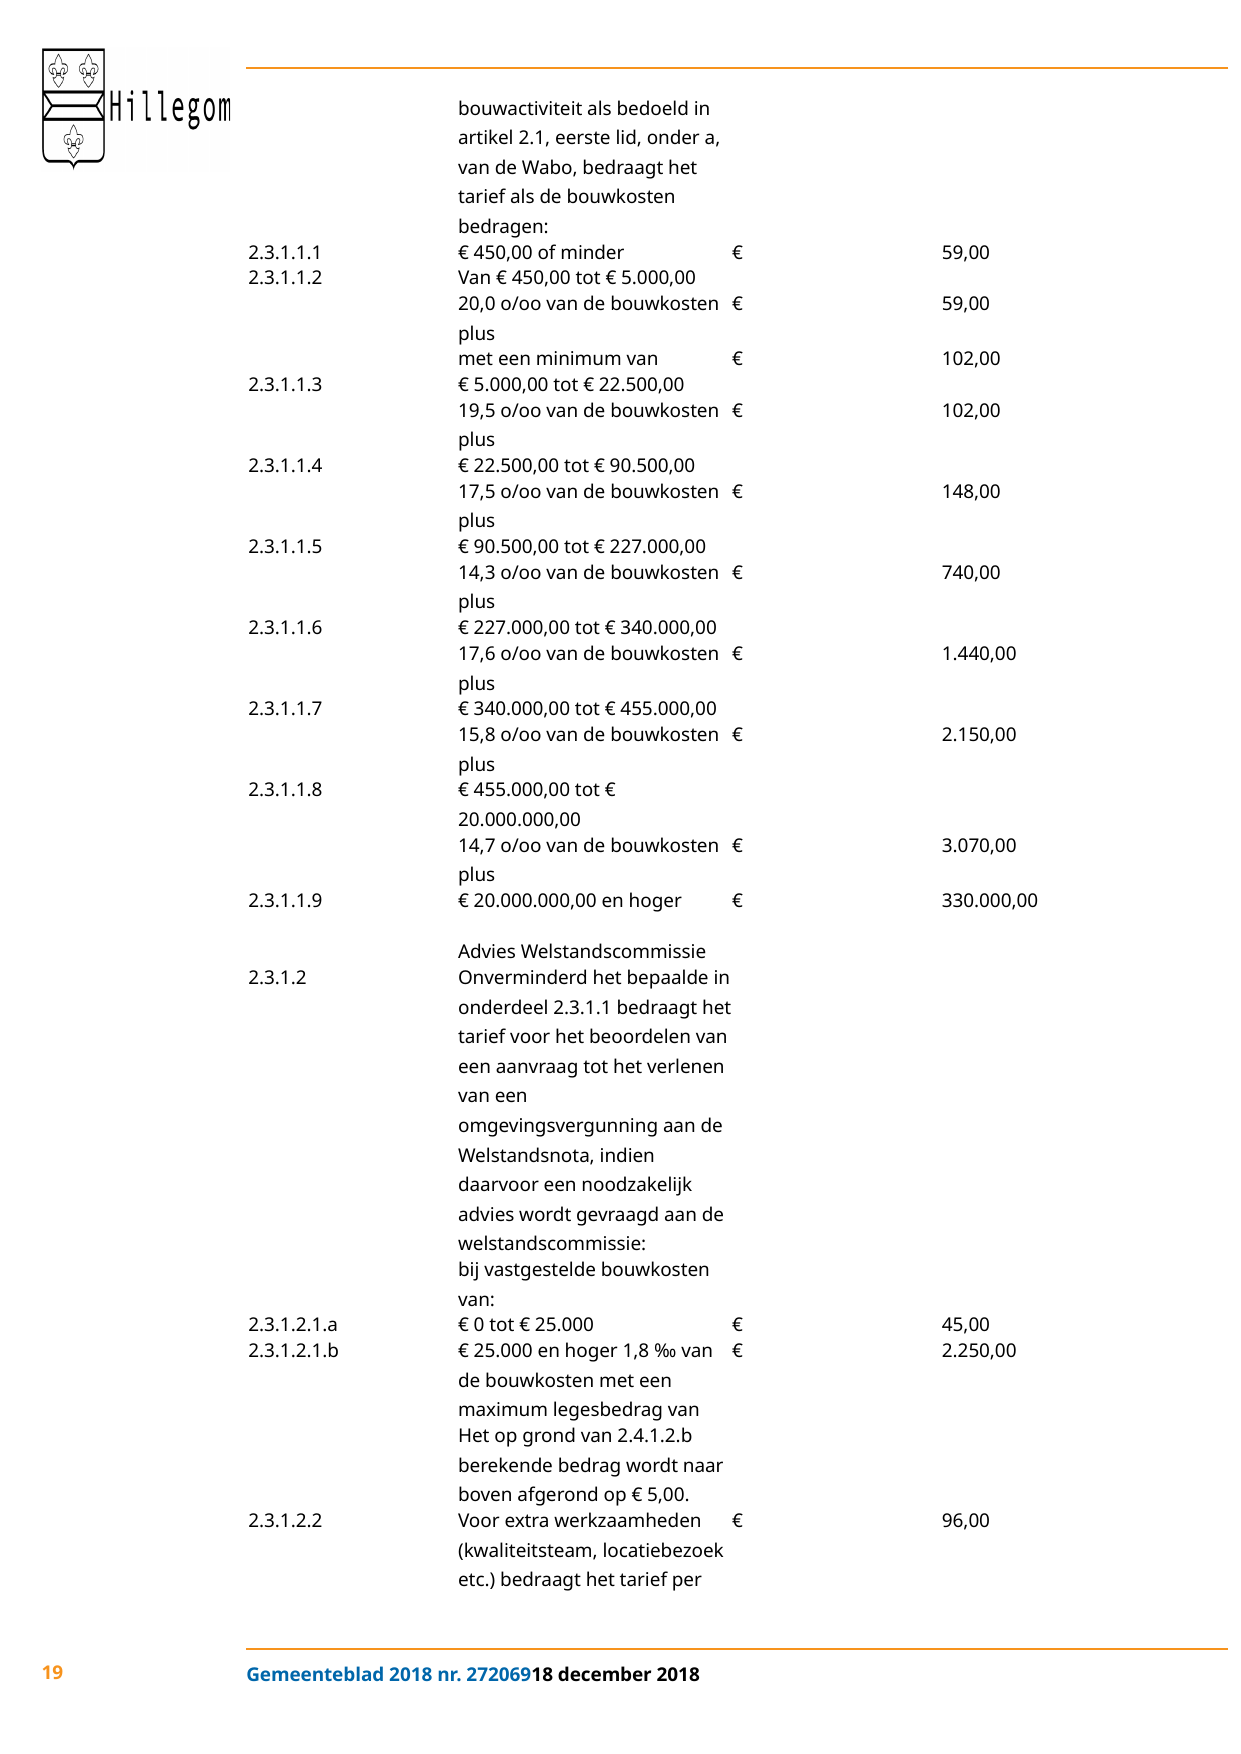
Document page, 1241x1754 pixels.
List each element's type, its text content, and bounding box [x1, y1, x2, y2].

table_cell 148,00 [942, 478, 1152, 533]
table_cell € [732, 887, 942, 913]
table_cell € [732, 721, 942, 777]
picture [41, 47, 231, 172]
table_cell [248, 397, 458, 452]
table_cell 2.3.1.2 [248, 964, 458, 1256]
table_cell 15,8 o/oo van de bouwkosten plus [458, 721, 732, 777]
table_cell [732, 453, 942, 478]
table_cell 59,00 [942, 239, 1152, 264]
table_cell 14,3 o/oo van de bouwkosten plus [458, 559, 732, 614]
table_cell Voor extra werkzaamheden (kwaliteitsteam, locatiebezoek etc.) bedraagt het tarief per [458, 1507, 732, 1592]
table_cell [942, 265, 1152, 290]
table_cell [942, 696, 1152, 721]
table_cell 2.3.1.1.1 [248, 239, 458, 264]
table_cell [248, 721, 458, 777]
table_cell [248, 640, 458, 696]
table_cell [732, 939, 942, 964]
table_cell 20,0 o/oo van de bouwkosten plus [458, 290, 732, 346]
table_cell € 90.500,00 tot € 227.000,00 [458, 534, 732, 559]
table_cell 2.3.1.2.1.a [248, 1312, 458, 1337]
table_cell € [732, 832, 942, 887]
table_cell [732, 696, 942, 721]
table_cell [732, 95, 942, 239]
table_cell 2.3.1.2.2 [248, 1507, 458, 1592]
table_cell [942, 1422, 1152, 1507]
table_cell € [732, 397, 942, 452]
table_cell € [732, 346, 942, 371]
table_cell [732, 964, 942, 1256]
table_cell € 450,00 of minder [458, 239, 732, 264]
table_cell € 0 tot € 25.000 [458, 1312, 732, 1337]
table_cell € 22.500,00 tot € 90.500,00 [458, 453, 732, 478]
table_cell [942, 534, 1152, 559]
table_cell 2.3.1.1.4 [248, 453, 458, 478]
table_cell € [732, 1338, 942, 1422]
table_cell Het op grond van 2.4.1.2.b berekende bedrag wordt naar boven afgerond op € 5,00. [458, 1422, 732, 1507]
table_cell € 5.000,00 tot € 22.500,00 [458, 371, 732, 397]
table_cell [732, 615, 942, 640]
table_cell [248, 1422, 458, 1507]
table_cell Advies Welstandscommissie [458, 939, 732, 964]
table_cell met een minimum van [458, 346, 732, 371]
table_cell 740,00 [942, 559, 1152, 614]
table_cell € [732, 290, 942, 346]
table_cell 2.3.1.1.3 [248, 371, 458, 397]
table_cell 102,00 [942, 397, 1152, 452]
table_cell € 455.000,00 tot € 20.000.000,00 [458, 777, 732, 832]
table_cell [458, 913, 732, 939]
table_cell [248, 346, 458, 371]
table_cell 2.150,00 [942, 721, 1152, 777]
table_cell 59,00 [942, 290, 1152, 346]
table_cell [942, 453, 1152, 478]
table_cell bouwactiviteit als bedoeld in artikel 2.1, eerste lid, onder a, van de Wabo, bedraagt het tarief als de bouwkosten bedragen: [458, 95, 732, 239]
table_cell 17,5 o/oo van de bouwkosten plus [458, 478, 732, 533]
table_cell € [732, 559, 942, 614]
table_cell [732, 534, 942, 559]
table_cell 1.440,00 [942, 640, 1152, 696]
table_cell € [732, 1507, 942, 1592]
table_cell 2.3.1.1.6 [248, 615, 458, 640]
table_cell [942, 939, 1152, 964]
table_cell € 25.000 en hoger 1,8 ‰ van de bouwkosten met een maximum legesbedrag van [458, 1338, 732, 1422]
table_cell € 20.000.000,00 en hoger [458, 887, 732, 913]
table_cell bij vastgestelde bouwkosten van: [458, 1256, 732, 1312]
table_cell 14,7 o/oo van de bouwkosten plus [458, 832, 732, 887]
table_cell [942, 964, 1152, 1256]
table_cell [942, 913, 1152, 939]
table_cell 2.3.1.1.5 [248, 534, 458, 559]
table_cell [248, 1256, 458, 1312]
table_cell 3.070,00 [942, 832, 1152, 887]
table_cell [732, 371, 942, 397]
table_cell € [732, 1312, 942, 1337]
table_cell [248, 832, 458, 887]
table_cell € [732, 640, 942, 696]
table_cell [248, 939, 458, 964]
table_cell 2.3.1.1.7 [248, 696, 458, 721]
table_cell [942, 371, 1152, 397]
table_cell 330.000,00 [942, 887, 1152, 913]
table_cell [248, 290, 458, 346]
table_cell [248, 478, 458, 533]
table_cell [732, 265, 942, 290]
table_cell 2.3.1.2.1.b [248, 1338, 458, 1422]
table_cell [248, 95, 458, 239]
table_cell € [732, 478, 942, 533]
table_cell [732, 777, 942, 832]
table_cell 19,5 o/oo van de bouwkosten plus [458, 397, 732, 452]
table_cell 45,00 [942, 1312, 1152, 1337]
table_cell [248, 913, 458, 939]
table_cell [942, 777, 1152, 832]
table_cell [732, 1256, 942, 1312]
table_cell Onverminderd het bepaalde in onderdeel 2.3.1.1 bedraagt het tarief voor het beoordelen van een aanvraag tot het verlenen van een omgevingsvergunning aan de Welstandsnota, indien daarvoor een noodzakelijk advies wordt gevraagd aan de welstandscommissie: [458, 964, 732, 1256]
table_cell 2.3.1.1.2 [248, 265, 458, 290]
table_cell [942, 1256, 1152, 1312]
table_cell € [732, 239, 942, 264]
table_cell [248, 559, 458, 614]
table_cell € 340.000,00 tot € 455.000,00 [458, 696, 732, 721]
table_cell 2.250,00 [942, 1338, 1152, 1422]
table_cell [942, 615, 1152, 640]
table_cell 2.3.1.1.9 [248, 887, 458, 913]
table_cell [732, 1422, 942, 1507]
table_cell Van € 450,00 tot € 5.000,00 [458, 265, 732, 290]
table_cell € 227.000,00 tot € 340.000,00 [458, 615, 732, 640]
table_cell [942, 95, 1152, 239]
table_cell 2.3.1.1.8 [248, 777, 458, 832]
table_cell 17,6 o/oo van de bouwkosten plus [458, 640, 732, 696]
table_cell 102,00 [942, 346, 1152, 371]
table_cell [732, 913, 942, 939]
table_cell 96,00 [942, 1507, 1152, 1592]
